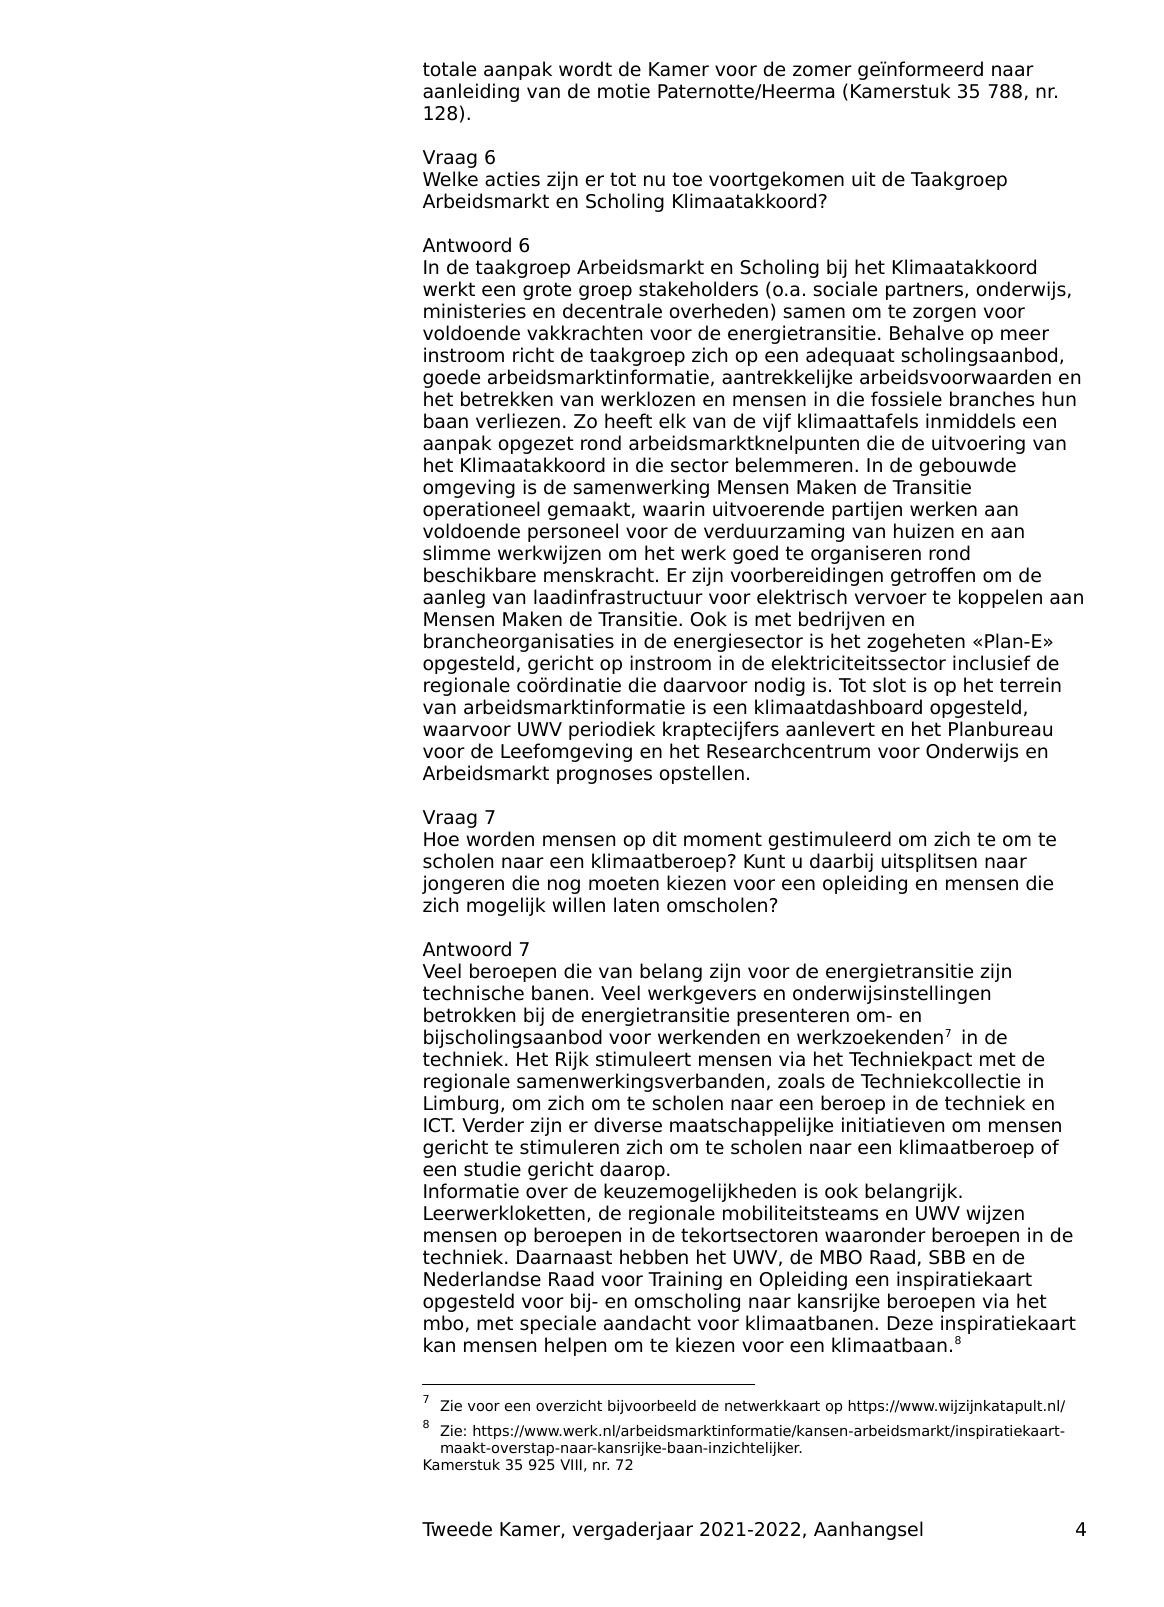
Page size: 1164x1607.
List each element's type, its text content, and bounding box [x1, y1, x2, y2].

text Antwoord 6 [422, 235, 1087, 257]
text Informatie over de keuzemogelijkheden is ook belangrijk. Leerwerkloketten, de regionale mobiliteitsteams en UWV wijzen mensen op beroepen in de tekortsectoren waaronder beroepen in de techniek. Daarnaast hebben het UWV, de MBO Raad, SBB en de Nederlandse Raad voor Training en Opleiding een inspiratiekaart opgesteld voor bij- en omscholing naar kansrijke beroepen via het mbo, met speciale aandacht voor klimaatbanen. Deze inspiratiekaart kan mensen helpen om te kiezen voor een klimaatbaan. [422, 1181, 1087, 1357]
text Antwoord 7 [422, 939, 1087, 961]
text Vraag 7 [422, 807, 1087, 829]
text Kamerstuk 35 925 VIII, nr. 72 [422, 1457, 1087, 1474]
text Hoe worden mensen op dit moment gestimuleerd om zich te om te scholen naar een klimaatberoep? Kunt u daarbij uitsplitsen naar jongeren die nog moeten kiezen voor een opleiding en mensen die zich mogelijk willen laten omscholen? [422, 829, 1087, 917]
text Veel beroepen die van belang zijn voor de energietransitie zijn technische banen. Veel werkgevers en onderwijsinstellingen betrokken bij de energietransitie presenteren om- en bijscholingsaanbod voor werkenden en werkzoekenden in de techniek. Het Rijk stimuleert mensen via het Techniekpact met de regionale samenwerkingsverbanden, zoals de Techniekcollectie in Limburg, om zich om te scholen naar een beroep in de techniek en ICT. Verder zijn er diverse maatschappelijke initiatieven om mensen gericht te stimuleren zich om te scholen naar een klimaatberoep of een studie gericht daarop. [422, 961, 1087, 1181]
text Welke acties zijn er tot nu toe voortgekomen uit de Taakgroep Arbeidsmarkt en Scholing Klimaatakkoord? [422, 169, 1087, 213]
text Zie voor een overzicht bijvoorbeeld de netwerkkaart op https://www.wijzijnkatapult.nl/ [422, 1393, 1087, 1416]
text Vraag 6 [422, 147, 1087, 169]
text totale aanpak wordt de Kamer voor de zomer geïnformeerd naar aanleiding van de motie Paternotte/Heerma (Kamerstuk 35 788, nr. 128). [422, 59, 1087, 125]
text Zie: https://www.werk.nl/arbeidsmarktinformatie/kansen-arbeidsmarkt/inspiratiekaart-maakt-overstap-naar-kansrijke-baan-inzichtelijker. [422, 1418, 1087, 1457]
text In de taakgroep Arbeidsmarkt en Scholing bij het Klimaatakkoord werkt een grote groep stakeholders (o.a. sociale partners, onderwijs, ministeries en decentrale overheden) samen om te zorgen voor voldoende vakkrachten voor de energietransitie. Behalve op meer instroom richt de taakgroep zich op een adequaat scholingsaanbod, goede arbeidsmarktinformatie, aantrekkelijke arbeidsvoorwaarden en het betrekken van werklozen en mensen in die fossiele branches hun baan verliezen. Zo heeft elk van de vijf klimaattafels inmiddels een aanpak opgezet rond arbeidsmarktknelpunten die de uitvoering van het Klimaatakkoord in die sector belemmeren. In de gebouwde omgeving is de samenwerking Mensen Maken de Transitie operationeel gemaakt, waarin uitvoerende partijen werken aan voldoende personeel voor de verduurzaming van huizen en aan slimme werkwijzen om het werk goed te organiseren rond beschikbare menskracht. Er zijn voorbereidingen getroffen om de aanleg van laadinfrastructuur voor elektrisch vervoer te koppelen aan Mensen Maken de Transitie. Ook is met bedrijven en brancheorganisaties in de energiesector is het zogeheten «Plan-E» opgesteld, gericht op instroom in de elektriciteitssector inclusief de regionale coördinatie die daarvoor nodig is. Tot slot is op het terrein van arbeidsmarktinformatie is een klimaatdashboard opgesteld, waarvoor UWV periodiek kraptecijfers aanlevert en het Planbureau voor de Leefomgeving en het Researchcentrum voor Onderwijs en Arbeidsmarkt prognoses opstellen. [422, 257, 1087, 785]
